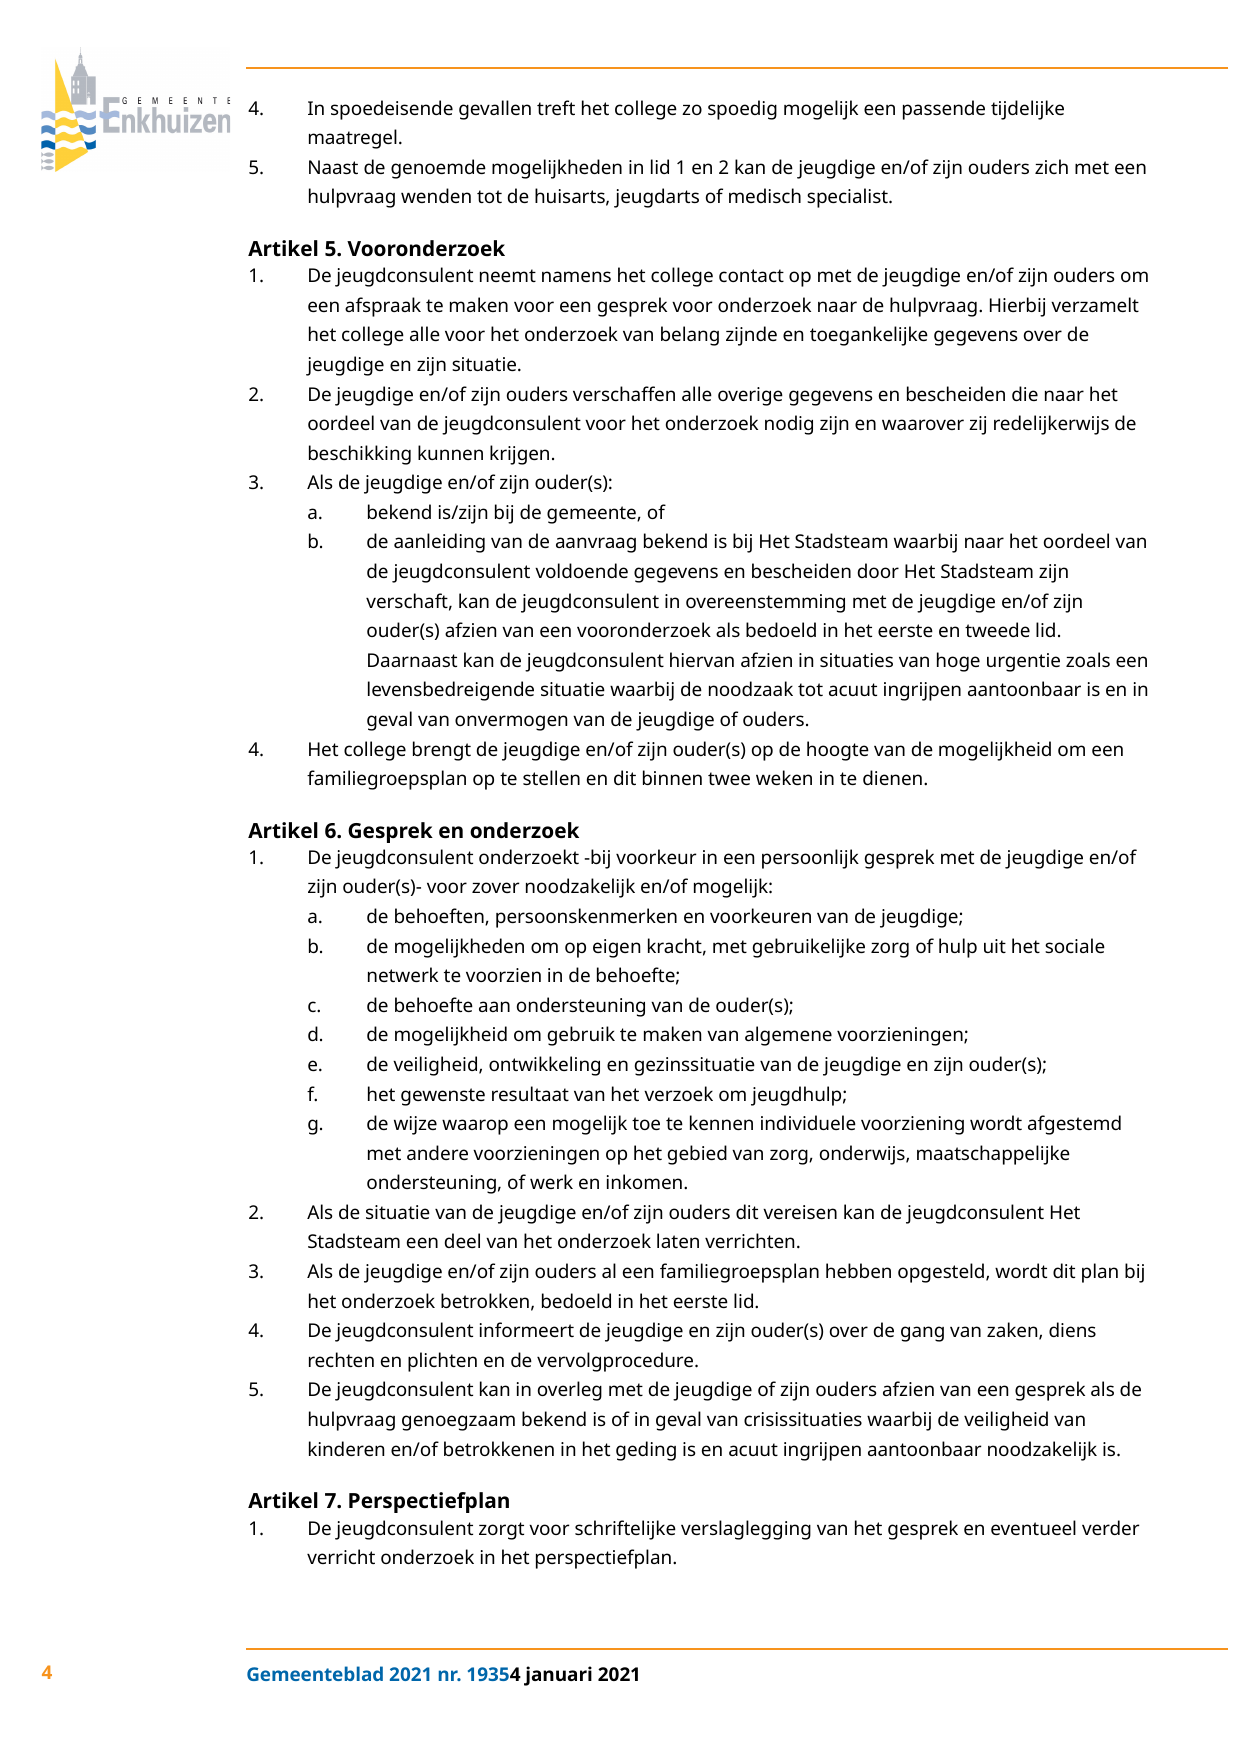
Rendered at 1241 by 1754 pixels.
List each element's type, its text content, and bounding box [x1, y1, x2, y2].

list De jeugdconsulent kan in overleg met de jeugdige of zijn ouders afzien van een gesprek als de hulpvraag genoegzaam bekend is of in geval van crisissituaties waarbij de veiligheid van kinderen en/of betrokkenen in het geding is en acuut ingrijpen aantoonbaar noodzakelijk is. [248, 1377, 1152, 1462]
list de veiligheid, ontwikkeling en gezinssituatie van de jeugdige en zijn ouder(s); [307, 1051, 1152, 1077]
text Artikel 7. Perspectiefplan [248, 1486, 1152, 1515]
list De jeugdige en/of zijn ouders verschaffen alle overige gegevens en bescheiden die naar het oordeel van de jeugdconsulent voor het onderzoek nodig zijn en waarover zij redelijkerwijs de beschikking kunnen krijgen. [248, 381, 1152, 466]
list Als de jeugdige en/of zijn ouders al een familiegroepsplan hebben opgesteld, wordt dit plan bij het onderzoek betrokken, bedoeld in het eerste lid. [248, 1258, 1152, 1314]
list De jeugdconsulent neemt namens het college contact op met de jeugdige en/of zijn ouders om een afspraak te maken voor een gesprek voor onderzoek naar de hulpvraag. Hierbij verzamelt het college alle voor het onderzoek van belang zijnde en toegankelijke gegevens over de jeugdige en zijn situatie. [248, 262, 1152, 377]
list het gewenste resultaat van het verzoek om jeugdhulp; [307, 1081, 1152, 1107]
list de mogelijkheid om gebruik te maken van algemene voorzieningen; [307, 1022, 1152, 1047]
list Naast de genoemde mogelijkheden in lid 1 en 2 kan de jeugdige en/of zijn ouders zich met een hulpvraag wenden tot de huisarts, jeugdarts of medisch specialist. [248, 154, 1152, 209]
list de behoefte aan ondersteuning van de ouder(s); [307, 992, 1152, 1018]
list de wijze waarop een mogelijk toe te kennen individuele voorziening wordt afgestemd met andere voorzieningen op het gebied van zorg, onderwijs, maatschappelijke ondersteuning, of werk en inkomen. [307, 1110, 1152, 1195]
list de mogelijkheden om op eigen kracht, met gebruikelijke zorg of hulp uit het sociale netwerk te voorzien in de behoefte; [307, 933, 1152, 988]
list bekend is/zijn bij de gemeente, of [307, 499, 1152, 525]
list de aanleiding van de aanvraag bekend is bij Het Stadsteam waarbij naar het oordeel van de jeugdconsulent voldoende gegevens en bescheiden door Het Stadsteam zijn verschaft, kan de jeugdconsulent in overeenstemming met de jeugdige en/of zijn ouder(s) afzien van een vooronderzoek als bedoeld in het eerste en tweede lid. Daarnaast kan de jeugdconsulent hiervan afzien in situaties van hoge urgentie zoals een levensbedreigende situatie waarbij de noodzaak tot acuut ingrijpen aantoonbaar is en in geval van onvermogen van de jeugdige of ouders. [307, 529, 1152, 732]
text Artikel 5. Vooronderzoek [248, 234, 1152, 262]
list De jeugdconsulent informeert de jeugdige en zijn ouder(s) over de gang van zaken, diens rechten en plichten en de vervolgprocedure. [248, 1317, 1152, 1373]
list Als de situatie van de jeugdige en/of zijn ouders dit vereisen kan de jeugdconsulent Het Stadsteam een deel van het onderzoek laten verrichten. [248, 1199, 1152, 1254]
text Artikel 6. Gesprek en onderzoek [248, 816, 1152, 844]
picture [41, 47, 231, 172]
list De jeugdconsulent onderzoekt -bij voorkeur in een persoonlijk gesprek met de jeugdige en/of zijn ouder(s)- voor zover noodzakelijk en/of mogelijk: [248, 844, 1152, 899]
list Als de jeugdige en/of zijn ouder(s): [248, 469, 1152, 495]
list De jeugdconsulent zorgt voor schriftelijke verslaglegging van het gesprek en eventueel verder verricht onderzoek in het perspectiefplan. [248, 1515, 1152, 1570]
list In spoedeisende gevallen treft het college zo spoedig mogelijk een passende tijdelijke maatregel. [248, 95, 1152, 150]
list de behoeften, persoonskenmerken en voorkeuren van de jeugdige; [307, 903, 1152, 929]
list Het college brengt de jeugdige en/of zijn ouder(s) op de hoogte van de mogelijkheid om een familiegroepsplan op te stellen en dit binnen twee weken in te dienen. [248, 736, 1152, 791]
